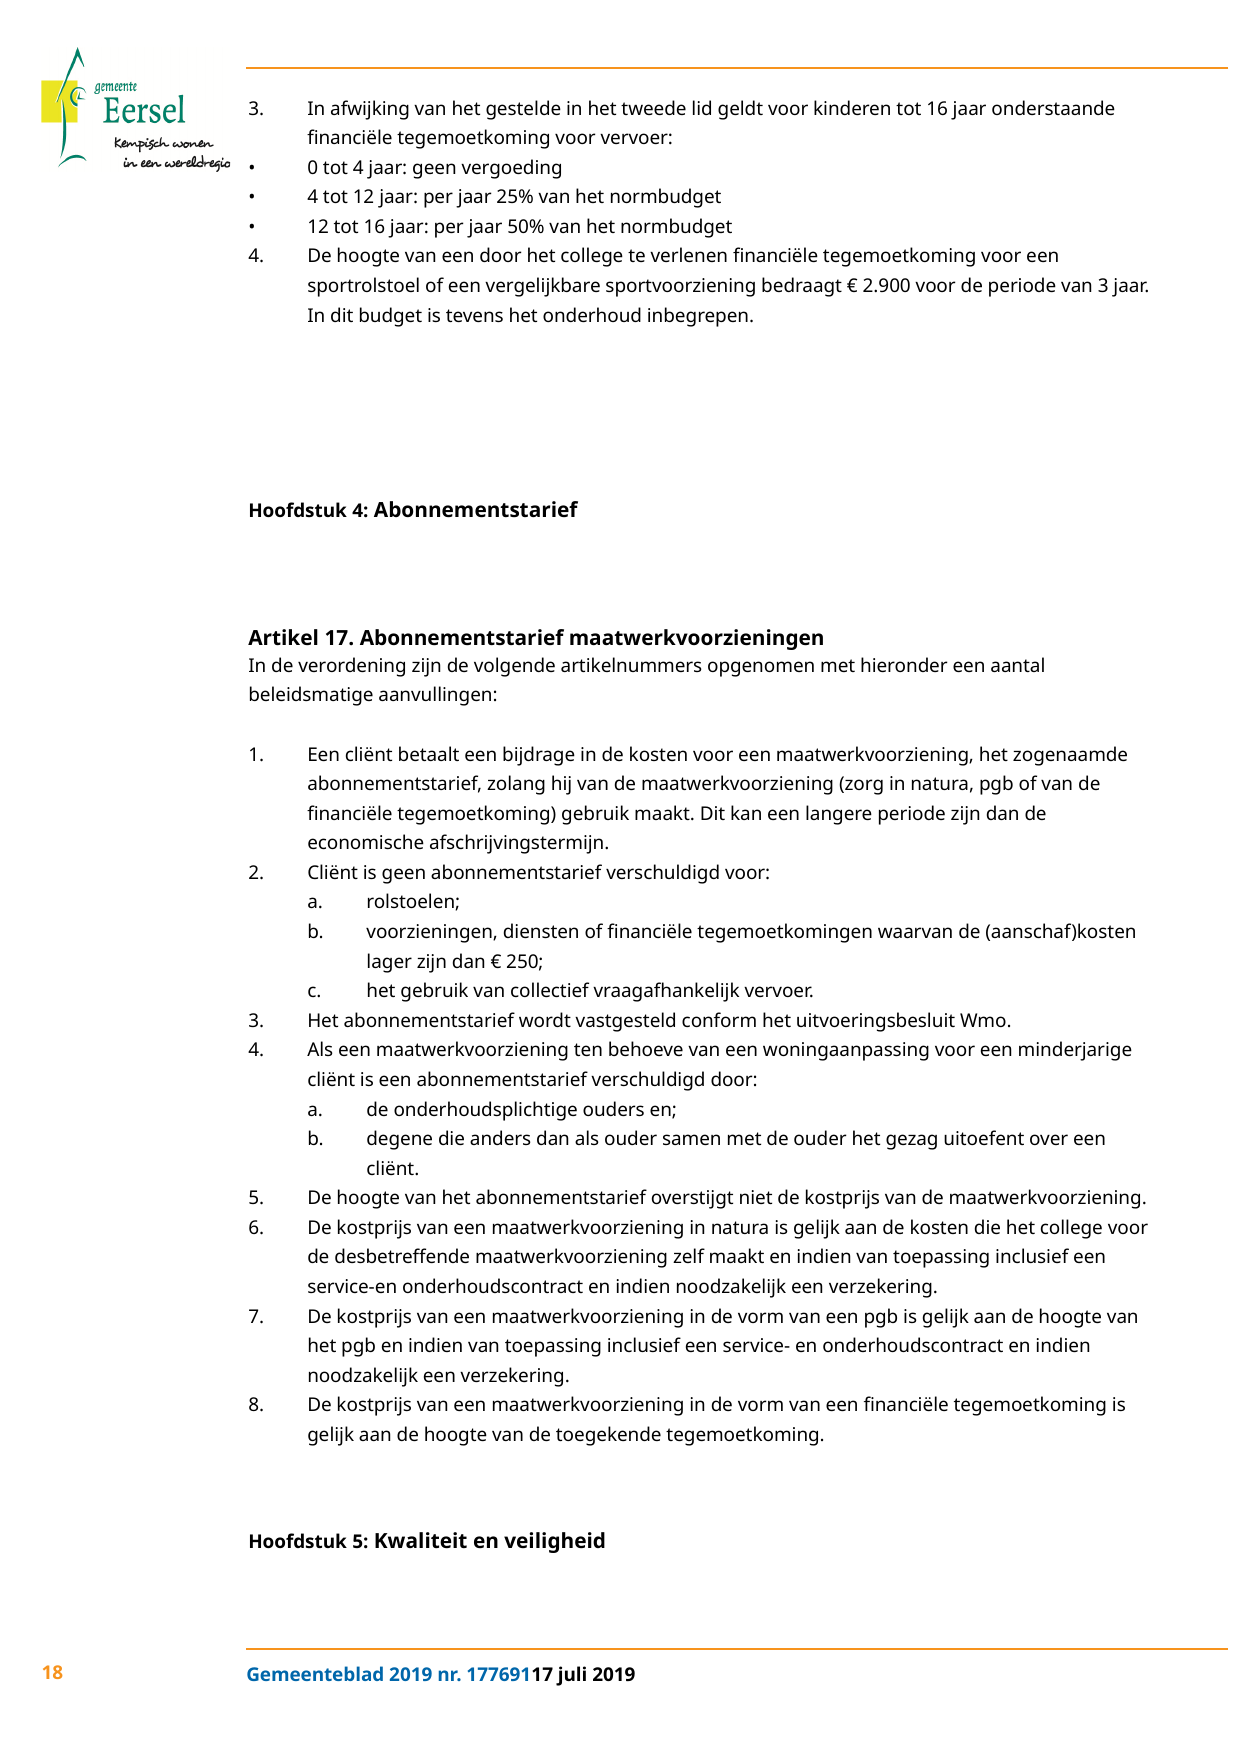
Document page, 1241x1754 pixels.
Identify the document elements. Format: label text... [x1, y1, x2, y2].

list 0 tot 4 jaar: geen vergoeding [248, 154, 1152, 180]
text Artikel 17. Abonnementstarief maatwerkvoorzieningen [248, 623, 1152, 652]
list de onderhoudsplichtige ouders en; [307, 1096, 1152, 1121]
list De hoogte van het abonnementstarief overstijgt niet de kostprijs van de maatwerkvoorziening. [248, 1184, 1152, 1210]
text Hoofdstuk 5: Kwaliteit en veiligheid [248, 1526, 1152, 1554]
list voorzieningen, diensten of financiële tegemoetkomingen waarvan de (aanschaf)kosten lager zijn dan € 250; [307, 918, 1152, 973]
list het gebruik van collectief vraagafhankelijk vervoer. [307, 977, 1152, 1003]
text Hoofdstuk 4: Abonnementstarief [248, 495, 1152, 524]
list In afwijking van het gestelde in het tweede lid geldt voor kinderen tot 16 jaar onderstaande financiële tegemoetkoming voor vervoer: [248, 95, 1152, 150]
list De kostprijs van een maatwerkvoorziening in natura is gelijk aan de kosten die het college voor de desbetreffende maatwerkvoorziening zelf maakt en indien van toepassing inclusief een service-en onderhoudscontract en indien noodzakelijk een verzekering. [248, 1214, 1152, 1299]
list degene die anders dan als ouder samen met de ouder het gezag uitoefent over een cliënt. [307, 1125, 1152, 1181]
text In de verordening zijn de volgende artikelnummers opgenomen met hieronder een aantal beleidsmatige aanvullingen: [248, 652, 1152, 707]
list Cliënt is geen abonnementstarief verschuldigd voor: [248, 859, 1152, 885]
list Het abonnementstarief wordt vastgesteld conform het uitvoeringsbesluit Wmo. [248, 1007, 1152, 1033]
list De kostprijs van een maatwerkvoorziening in de vorm van een financiële tegemoetkoming is gelijk aan de hoogte van de toegekende tegemoetkoming. [248, 1392, 1152, 1447]
list rolstoelen; [307, 889, 1152, 914]
list 12 tot 16 jaar: per jaar 50% van het normbudget [248, 213, 1152, 239]
list De kostprijs van een maatwerkvoorziening in de vorm van een pgb is gelijk aan de hoogte van het pgb en indien van toepassing inclusief een service- en onderhoudscontract en indien noodzakelijk een verzekering. [248, 1303, 1152, 1388]
list 4 tot 12 jaar: per jaar 25% van het normbudget [248, 183, 1152, 209]
list Een cliënt betaalt een bijdrage in de kosten voor een maatwerkvoorziening, het zogenaamde abonnementstarief, zolang hij van de maatwerkvoorziening (zorg in natura, pgb of van de financiële tegemoetkoming) gebruik maakt. Dit kan een langere periode zijn dan de economische afschrijvingstermijn. [248, 741, 1152, 855]
list De hoogte van een door het college te verlenen financiële tegemoetkoming voor een sportrolstoel of een vergelijkbare sportvoorziening bedraagt € 2.900 voor de periode van 3 jaar. In dit budget is tevens het onderhoud inbegrepen. [248, 243, 1152, 328]
picture [41, 47, 231, 172]
list Als een maatwerkvoorziening ten behoeve van een woningaanpassing voor een minderjarige cliënt is een abonnementstarief verschuldigd door: [248, 1037, 1152, 1092]
